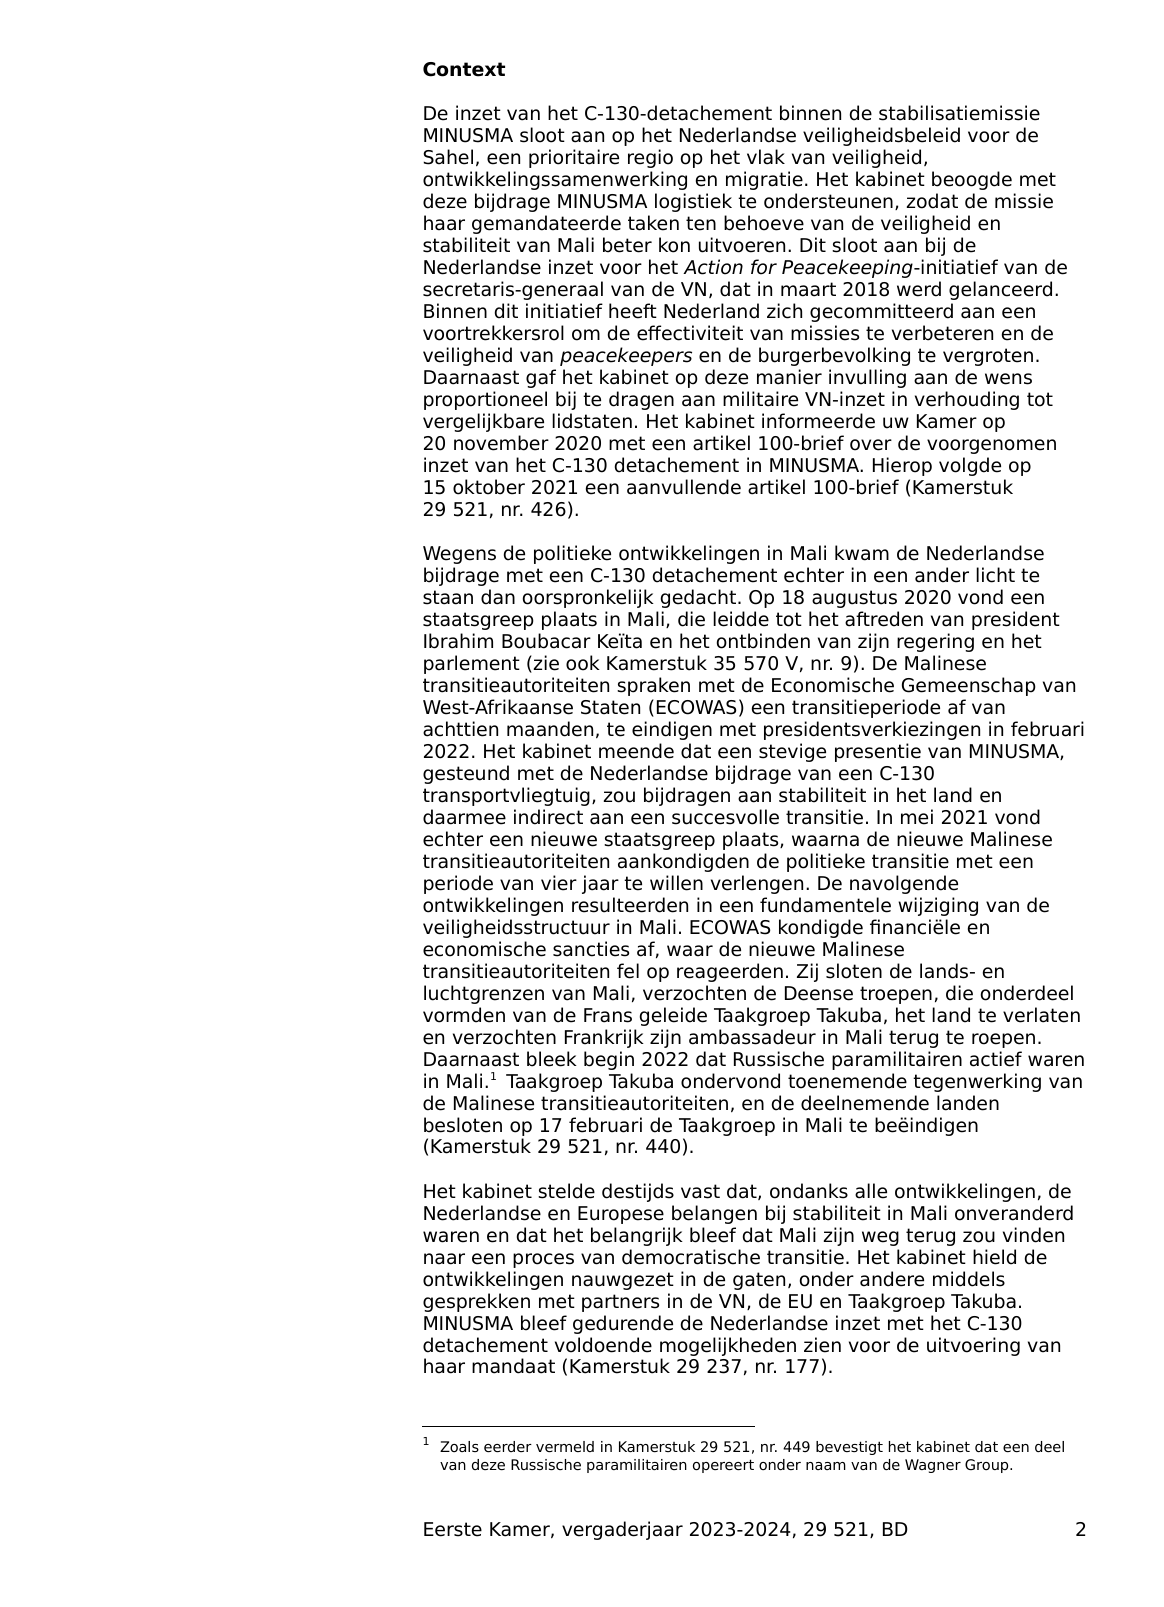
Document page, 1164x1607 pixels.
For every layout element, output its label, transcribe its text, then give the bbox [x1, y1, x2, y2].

subtitle Context [422, 59, 1087, 81]
text Het kabinet stelde destijds vast dat, ondanks alle ontwikkelingen, de Nederlandse en Europese belangen bij stabiliteit in Mali onveranderd waren en dat het belangrijk bleef dat Mali zijn weg terug zou vinden naar een proces van democratische transitie. Het kabinet hield de ontwikkelingen nauwgezet in de gaten, onder andere middels gesprekken met partners in de VN, de EU en Taakgroep Takuba. MINUSMA bleef gedurende de Nederlandse inzet met het C-130 detachement voldoende mogelijkheden zien voor de uitvoering van haar mandaat (Kamerstuk 29 237, nr. 177). [422, 1181, 1087, 1378]
text De inzet van het C-130-detachement binnen de stabilisatiemissie MINUSMA sloot aan op het Nederlandse veiligheidsbeleid voor de Sahel, een prioritaire regio op het vlak van veiligheid, ontwikkelingssamenwerking en migratie. Het kabinet beoogde met deze bijdrage MINUSMA logistiek te ondersteunen, zodat de missie haar gemandateerde taken ten behoeve van de veiligheid en stabiliteit van Mali beter kon uitvoeren. Dit sloot aan bij de Nederlandse inzet voor het Action for Peacekeeping-initiatief van de secretaris-generaal van de VN, dat in maart 2018 werd gelanceerd. Binnen dit initiatief heeft Nederland zich gecommitteerd aan een voortrekkersrol om de effectiviteit van missies te verbeteren en de veiligheid van peacekeepers en de burgerbevolking te vergroten. Daarnaast gaf het kabinet op deze manier invulling aan de wens proportioneel bij te dragen aan militaire VN-inzet in verhouding tot vergelijkbare lidstaten. Het kabinet informeerde uw Kamer op 20 november 2020 met een artikel 100-brief over de voorgenomen inzet van het C-130 detachement in MINUSMA. Hierop volgde op 15 oktober 2021 een aanvullende artikel 100-brief (Kamerstuk 29 521, nr. 426). [422, 103, 1087, 521]
text Wegens de politieke ontwikkelingen in Mali kwam de Nederlandse bijdrage met een C-130 detachement echter in een ander licht te staan dan oorspronkelijk gedacht. Op 18 augustus 2020 vond een staatsgreep plaats in Mali, die leidde tot het aftreden van president Ibrahim Boubacar Keïta en het ontbinden van zijn regering en het parlement (zie ook Kamerstuk 35 570 V, nr. 9). De Malinese transitieautoriteiten spraken met de Economische Gemeenschap van West-Afrikaanse Staten (ECOWAS) een transitieperiode af van achttien maanden, te eindigen met presidentsverkiezingen in februari 2022. Het kabinet meende dat een stevige presentie van MINUSMA, gesteund met de Nederlandse bijdrage van een C-130 transportvliegtuig, zou bijdragen aan stabiliteit in het land en daarmee indirect aan een succesvolle transitie. In mei 2021 vond echter een nieuwe staatsgreep plaats, waarna de nieuwe Malinese transitieautoriteiten aankondigden de politieke transitie met een periode van vier jaar te willen verlengen. De navolgende ontwikkelingen resulteerden in een fundamentele wijziging van de veiligheidsstructuur in Mali. ECOWAS kondigde financiële en economische sancties af, waar de nieuwe Malinese transitieautoriteiten fel op reageerden. Zij sloten de lands- en luchtgrenzen van Mali, verzochten de Deense troepen, die onderdeel vormden van de Frans geleide Taakgroep Takuba, het land te verlaten en verzochten Frankrijk zijn ambassadeur in Mali terug te roepen. Daarnaast bleek begin 2022 dat Russische paramilitairen actief waren in Mali. Taakgroep Takuba ondervond toenemende tegenwerking van de Malinese transitieautoriteiten, en de deelnemende landen besloten op 17 februari de Taakgroep in Mali te beëindigen (Kamerstuk 29 521, nr. 440). [422, 543, 1087, 1158]
text Zoals eerder vermeld in Kamerstuk 29 521, nr. 449 bevestigt het kabinet dat een deel van deze Russische paramilitairen opereert onder naam van de Wagner Group. [422, 1435, 1087, 1474]
